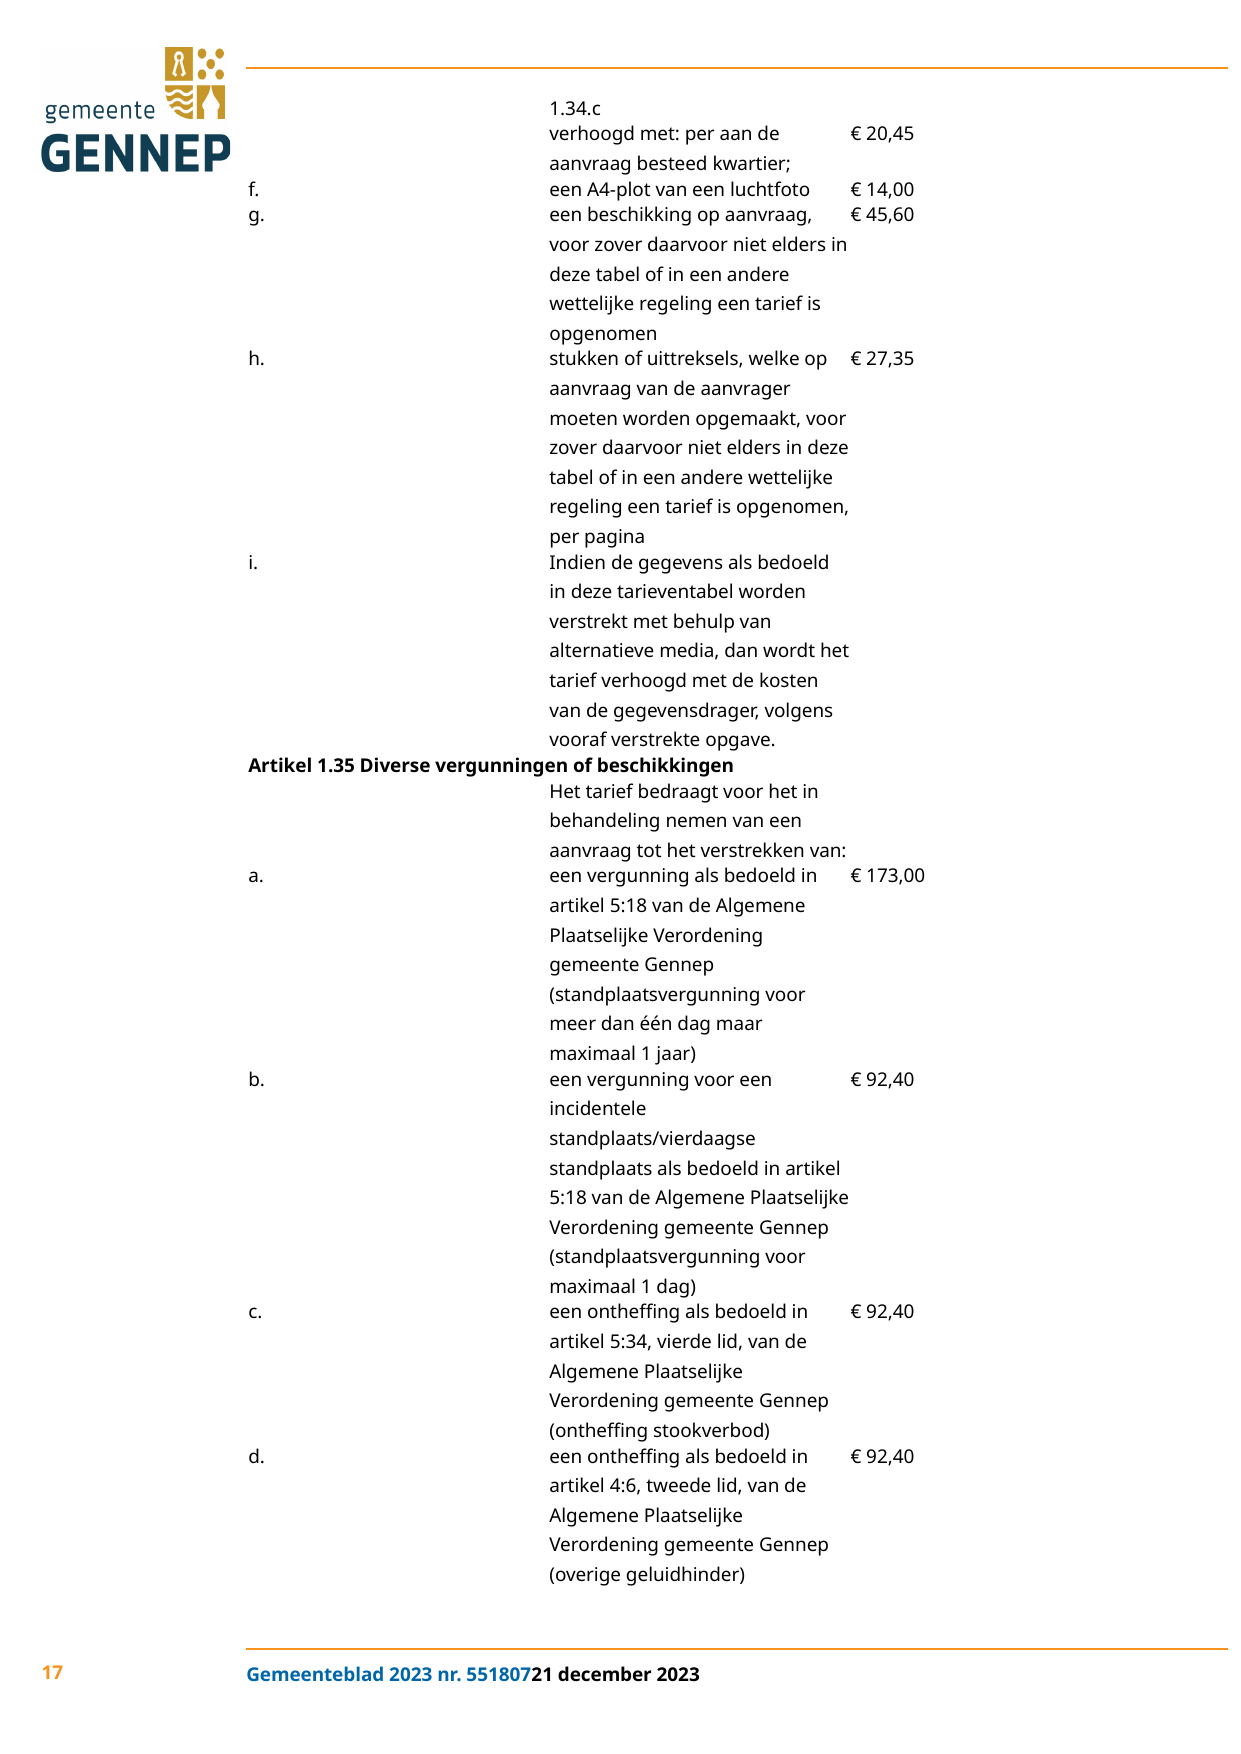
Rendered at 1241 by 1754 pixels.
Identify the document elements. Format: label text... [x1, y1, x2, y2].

table_cell € 14,00 [850, 176, 1152, 202]
table_cell [850, 95, 1152, 121]
table_cell € 92,40 [850, 1443, 1152, 1587]
table_cell [248, 778, 549, 863]
table_cell verhoogd met: per aan de aanvraag besteed kwartier; [549, 121, 850, 176]
table_cell c. [248, 1299, 549, 1443]
table_cell € 27,35 [850, 346, 1152, 549]
table_cell een A4-plot van een luchtfoto [549, 176, 850, 202]
table_cell Artikel 1.35 Diverse vergunningen of beschikkingen [248, 752, 1152, 778]
table_cell € 45,60 [850, 202, 1152, 346]
table_cell een ontheffing als bedoeld in artikel 4:6, tweede lid, van de Algemene Plaatselijke Verordening gemeente Gennep (overige geluidhinder) [549, 1443, 850, 1587]
table_cell d. [248, 1443, 549, 1587]
table_cell h. [248, 346, 549, 549]
table_cell i. [248, 549, 549, 752]
table_cell b. [248, 1066, 549, 1299]
table_cell a. [248, 863, 549, 1066]
table_cell een beschikking op aanvraag, voor zover daarvoor niet elders in deze tabel of in een andere wettelijke regeling een tarief is opgenomen [549, 202, 850, 346]
table_cell € 92,40 [850, 1299, 1152, 1443]
table_cell [850, 778, 1152, 863]
table_cell € 20,45 [850, 121, 1152, 176]
table_cell g. [248, 202, 549, 346]
table_cell [248, 95, 549, 121]
table_cell € 92,40 [850, 1066, 1152, 1299]
table_cell [248, 121, 549, 176]
table_cell een ontheffing als bedoeld in artikel 5:34, vierde lid, van de Algemene Plaatselijke Verordening gemeente Gennep (ontheffing stookverbod) [549, 1299, 850, 1443]
picture [41, 47, 231, 172]
table_cell f. [248, 176, 549, 202]
table_cell Indien de gegevens als bedoeld in deze tarieventabel worden verstrekt met behulp van alternatieve media, dan wordt het tarief verhoogd met de kosten van de gegevensdrager, volgens vooraf verstrekte opgave. [549, 549, 850, 752]
table_cell stukken of uittreksels, welke op aanvraag van de aanvrager moeten worden opgemaakt, voor zover daarvoor niet elders in deze tabel of in een andere wettelijke regeling een tarief is opgenomen, per pagina [549, 346, 850, 549]
table_cell Het tarief bedraagt voor het in behandeling nemen van een aanvraag tot het verstrekken van: [549, 778, 850, 863]
table_cell € 173,00 [850, 863, 1152, 1066]
table_cell een vergunning voor een incidentele standplaats/vierdaagse standplaats als bedoeld in artikel 5:18 van de Algemene Plaatselijke Verordening gemeente Gennep (standplaatsvergunning voor maximaal 1 dag) [549, 1066, 850, 1299]
table_cell 1.34.c [549, 95, 850, 121]
table_cell [850, 549, 1152, 752]
table_cell een vergunning als bedoeld in artikel 5:18 van de Algemene Plaatselijke Verordening gemeente Gennep (standplaatsvergunning voor meer dan één dag maar maximaal 1 jaar) [549, 863, 850, 1066]
